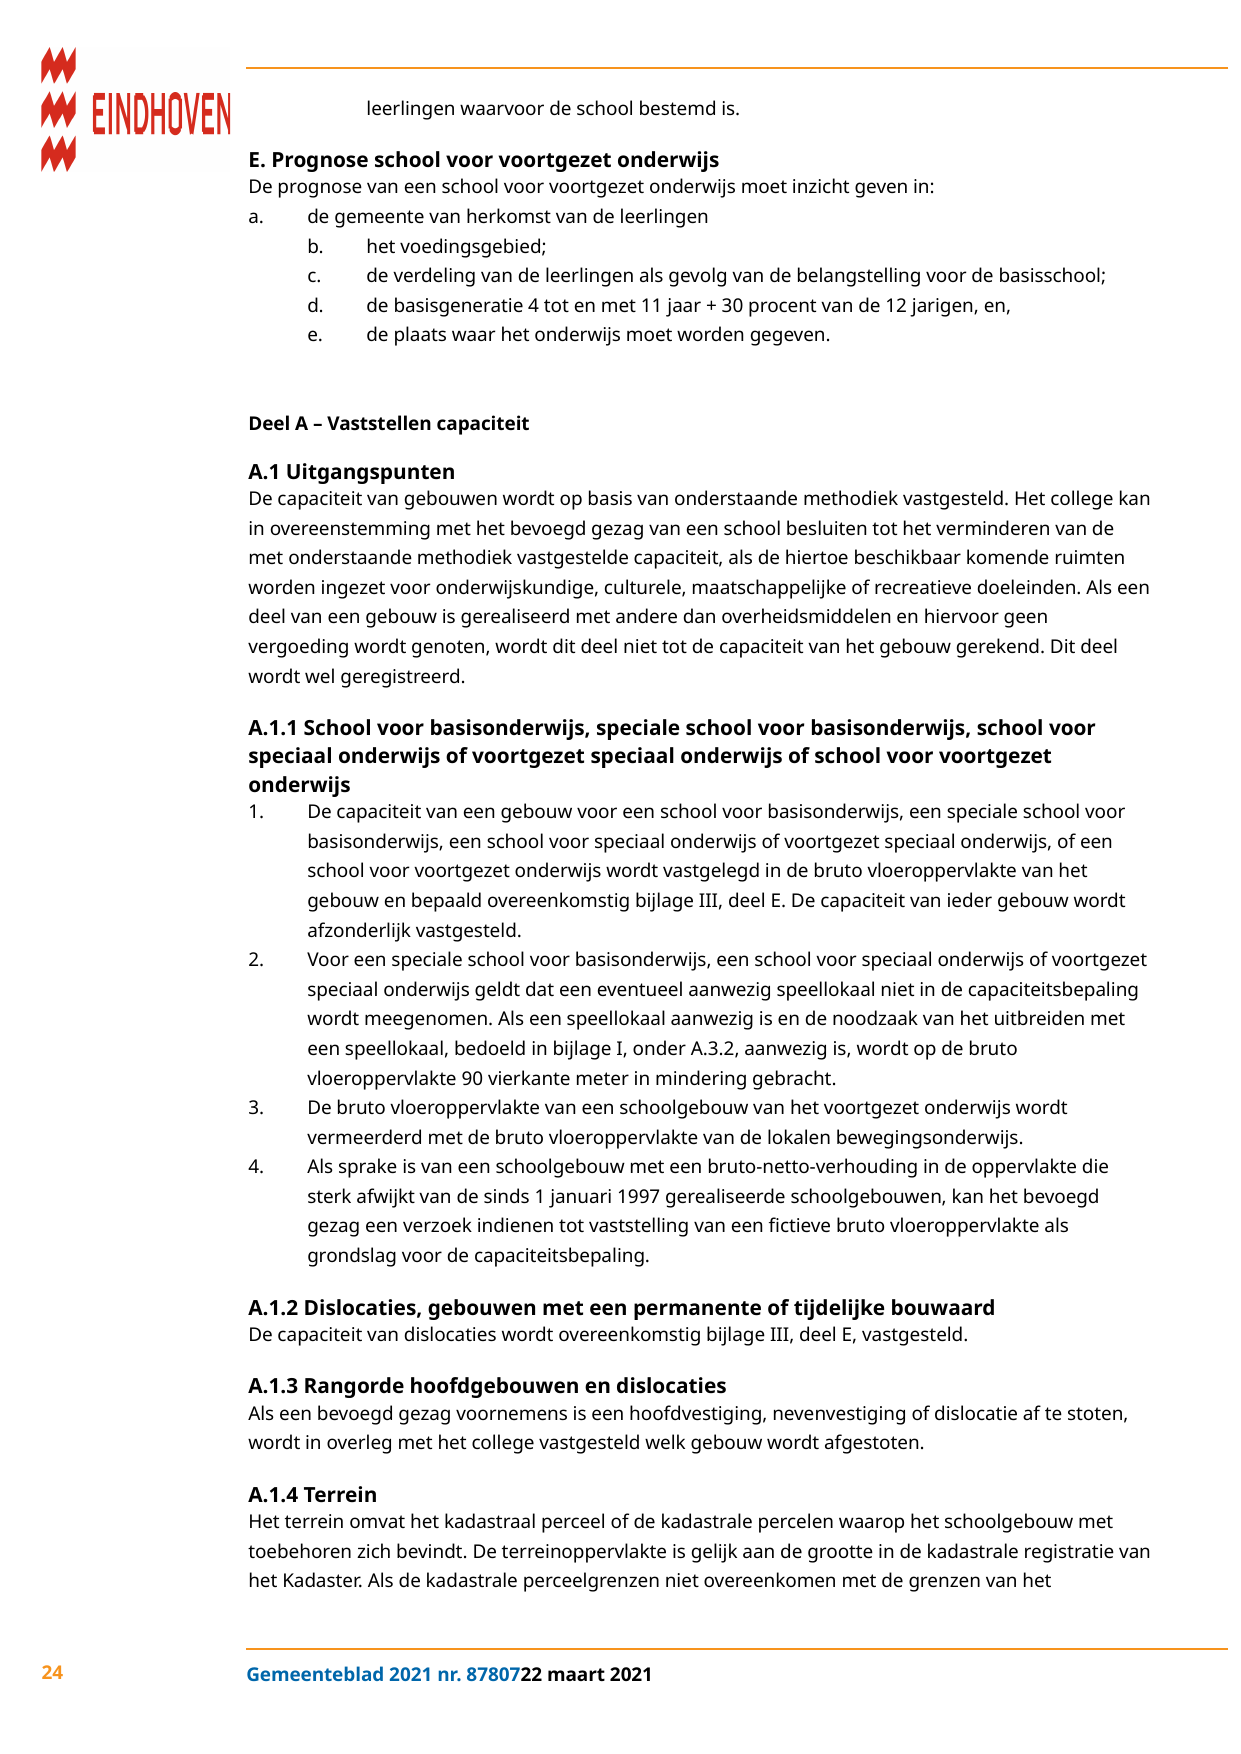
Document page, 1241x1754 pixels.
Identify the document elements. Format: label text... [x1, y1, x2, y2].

text A.1.2 Dislocaties, gebouwen met een permanente of tijdelijke bouwaard [248, 1293, 1152, 1321]
text Als een bevoegd gezag voornemens is een hoofdvestiging, nevenvestiging of dislocatie af te stoten, wordt in overleg met het college vastgesteld welk gebouw wordt afgestoten. [248, 1400, 1152, 1455]
list de verdeling van de leerlingen als gevolg van de belangstelling voor de basisschool; [307, 262, 1152, 288]
list Als sprake is van een schoolgebouw met een bruto-netto-verhouding in de oppervlakte die sterk afwijkt van de sinds 1 januari 1997 gerealiseerde schoolgebouwen, kan het bevoegd gezag een verzoek indienen tot vaststelling van een fictieve bruto vloeroppervlakte als grondslag voor de capaciteitsbepaling. [248, 1153, 1152, 1268]
text Het terrein omvat het kadastraal perceel of de kadastrale percelen waarop het schoolgebouw met toebehoren zich bevindt. De terreinoppervlakte is gelijk aan de grootte in de kadastrale registratie van het Kadaster. Als de kadastrale perceelgrenzen niet overeenkomen met de grenzen van het [248, 1508, 1152, 1593]
list De bruto vloeroppervlakte van een schoolgebouw van het voortgezet onderwijs wordt vermeerderd met de bruto vloeroppervlakte van de lokalen bewegingsonderwijs. [248, 1094, 1152, 1150]
list de gemeente van herkomst van de leerlingen [248, 203, 1152, 229]
text A.1 Uitgangspunten [248, 457, 1152, 485]
text Deel A – Vaststellen capaciteit [248, 410, 1152, 436]
text De capaciteit van gebouwen wordt op basis van onderstaande methodiek vastgesteld. Het college kan in overeenstemming met het bevoegd gezag van een school besluiten tot het verminderen van de met onderstaande methodiek vastgestelde capaciteit, als de hiertoe beschikbaar komende ruimten worden ingezet voor onderwijskundige, culturele, maatschappelijke of recreatieve doeleinden. Als een deel van een gebouw is gerealiseerd met andere dan overheidsmiddelen en hiervoor geen vergoeding wordt genoten, wordt dit deel niet tot de capaciteit van het gebouw gerekend. Dit deel wordt wel geregistreerd. [248, 485, 1152, 688]
text A.1.4 Terrein [248, 1480, 1152, 1508]
text A.1.1 School voor basisonderwijs, speciale school voor basisonderwijs, school voor speciaal onderwijs of voortgezet speciaal onderwijs of school voor voortgezet onderwijs [248, 713, 1152, 798]
text A.1.3 Rangorde hoofdgebouwen en dislocaties [248, 1372, 1152, 1400]
picture [41, 47, 231, 172]
text E. Prognose school voor voortgezet onderwijs [248, 145, 1152, 174]
list de basisgeneratie 4 tot en met 11 jaar + 30 procent van de 12 jarigen, en, [307, 292, 1152, 318]
list leerlingen waarvoor de school bestemd is. [307, 95, 1152, 121]
text De capaciteit van dislocaties wordt overeenkomstig bijlage III, deel E, vastgesteld. [248, 1321, 1152, 1347]
list de plaats waar het onderwijs moet worden gegeven. [307, 322, 1152, 347]
text De prognose van een school voor voortgezet onderwijs moet inzicht geven in: [248, 174, 1152, 199]
list het voedingsgebied; [307, 233, 1152, 258]
list Voor een speciale school voor basisonderwijs, een school voor speciaal onderwijs of voortgezet speciaal onderwijs geldt dat een eventueel aanwezig speellokaal niet in de capaciteitsbepaling wordt meegenomen. Als een speellokaal aanwezig is en de noodzaak van het uitbreiden met een speellokaal, bedoeld in bijlage I, onder A.3.2, aanwezig is, wordt op de bruto vloeroppervlakte 90 vierkante meter in mindering gebracht. [248, 946, 1152, 1091]
list De capaciteit van een gebouw voor een school voor basisonderwijs, een speciale school voor basisonderwijs, een school voor speciaal onderwijs of voortgezet speciaal onderwijs, of een school voor voortgezet onderwijs wordt vastgelegd in de bruto vloeroppervlakte van het gebouw en bepaald overeenkomstig bijlage III, deel E. De capaciteit van ieder gebouw wordt afzonderlijk vastgesteld. [248, 798, 1152, 943]
